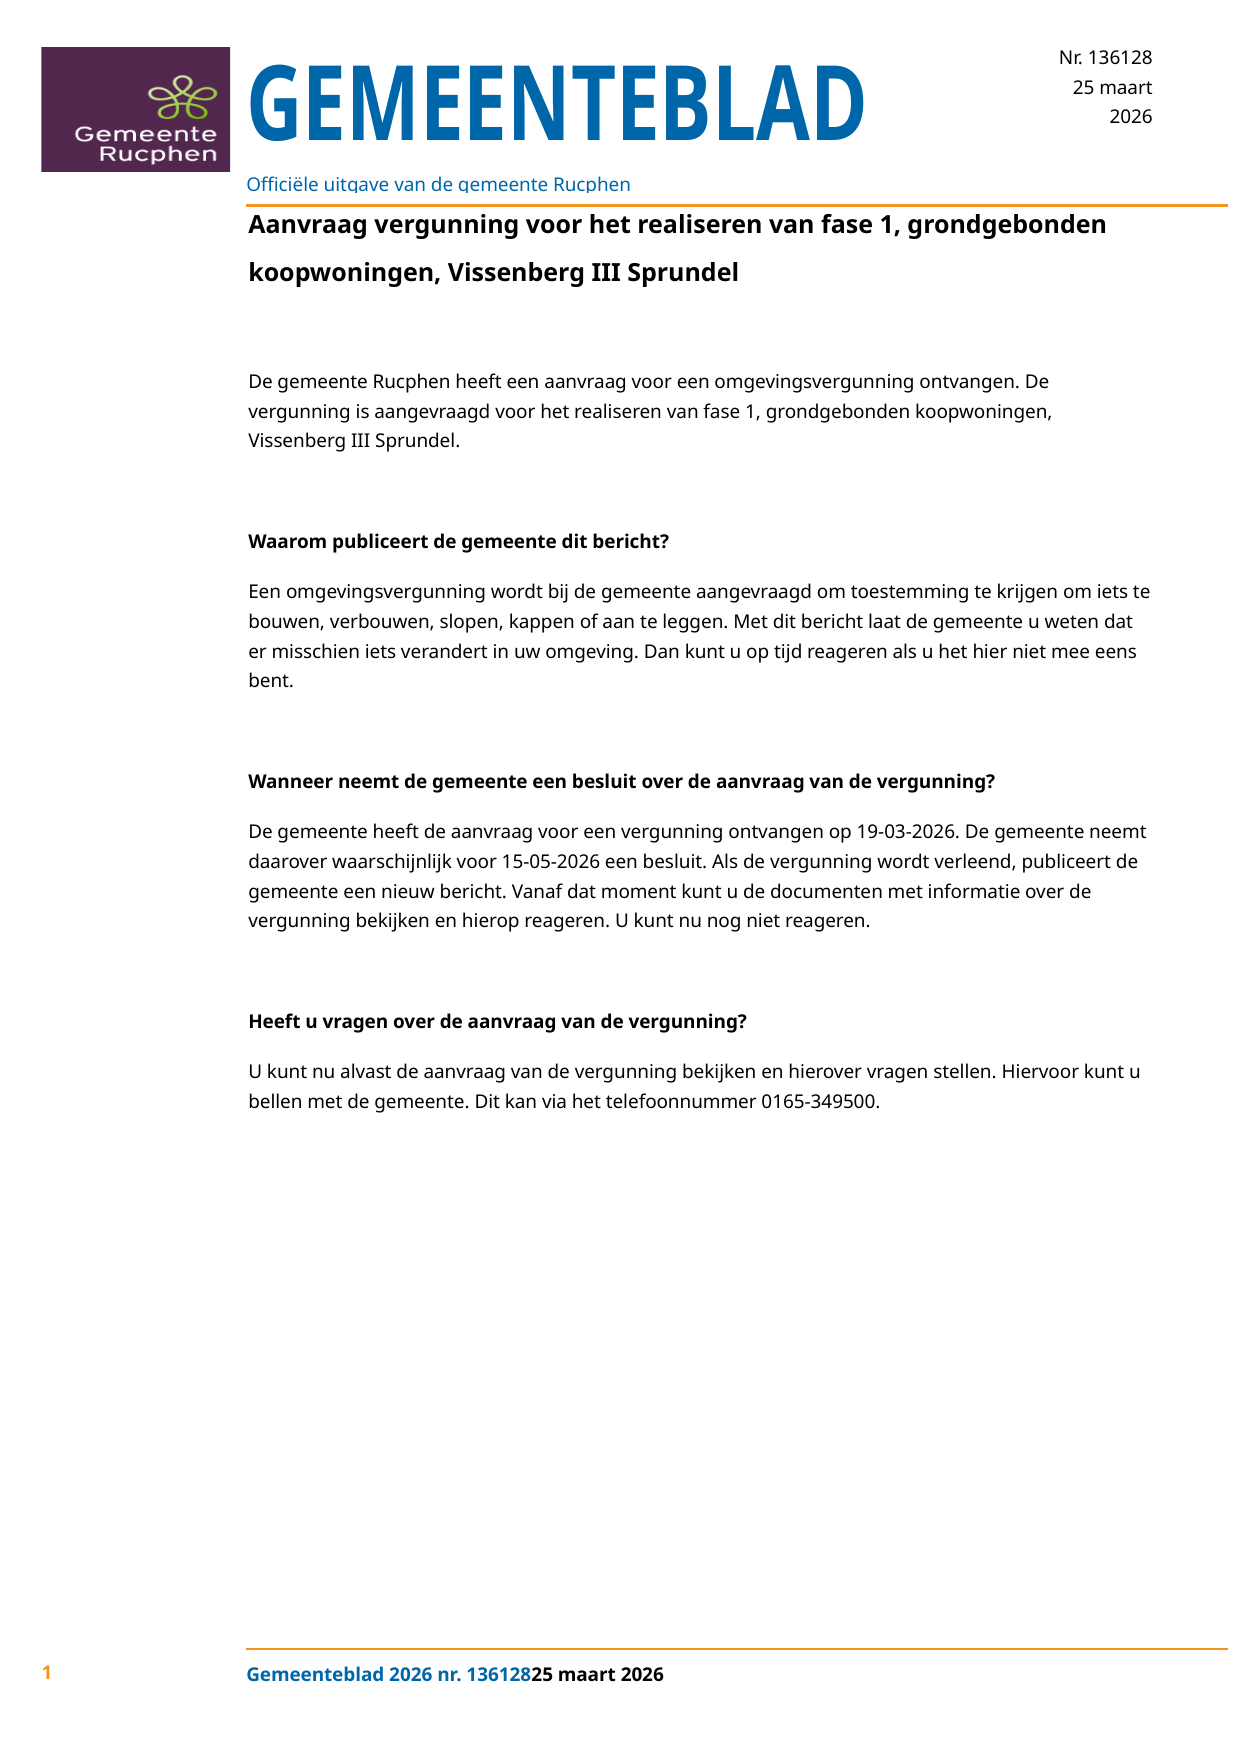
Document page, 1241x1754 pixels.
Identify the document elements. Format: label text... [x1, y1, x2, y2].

text Waarom publiceert de gemeente dit bericht? [248, 528, 1152, 554]
text Wanneer neemt de gemeente een besluit over de aanvraag van de vergunning? [248, 768, 1152, 794]
text Aanvraag vergunning voor het realiseren van fase 1, grondgebonden koopwoningen, Vissenberg III Sprundel [248, 207, 1152, 288]
text Heeft u vragen over de aanvraag van de vergunning? [248, 1008, 1152, 1034]
text Een omgevingsvergunning wordt bij de gemeente aangevraagd om toestemming te krijgen om iets te bouwen, verbouwen, slopen, kappen of aan te leggen. Met dit bericht laat de gemeente u weten dat er misschien iets verandert in uw omgeving. Dan kunt u op tijd reageren als u het hier niet mee eens bent. [248, 579, 1152, 693]
text U kunt nu alvast de aanvraag van de vergunning bekijken en hierover vragen stellen. Hiervoor kunt u bellen met de gemeente. Dit kan via het telefoonnummer 0165-349500. [248, 1059, 1152, 1114]
text De gemeente Rucphen heeft een aanvraag voor een omgevingsvergunning ontvangen. De vergunning is aangevraagd voor het realiseren van fase 1, grondgebonden koopwoningen, Vissenberg III Sprundel. [248, 368, 1152, 453]
picture [41, 47, 231, 172]
text De gemeente heeft de aanvraag voor een vergunning ontvangen op 19-03-2026. De gemeente neemt daarover waarschijnlijk voor 15-05-2026 een besluit. Als de vergunning wordt verleend, publiceert de gemeente een nieuw bericht. Vanaf dat moment kunt u de documenten met informatie over de vergunning bekijken en hierop reageren. U kunt nu nog niet reageren. [248, 819, 1152, 933]
